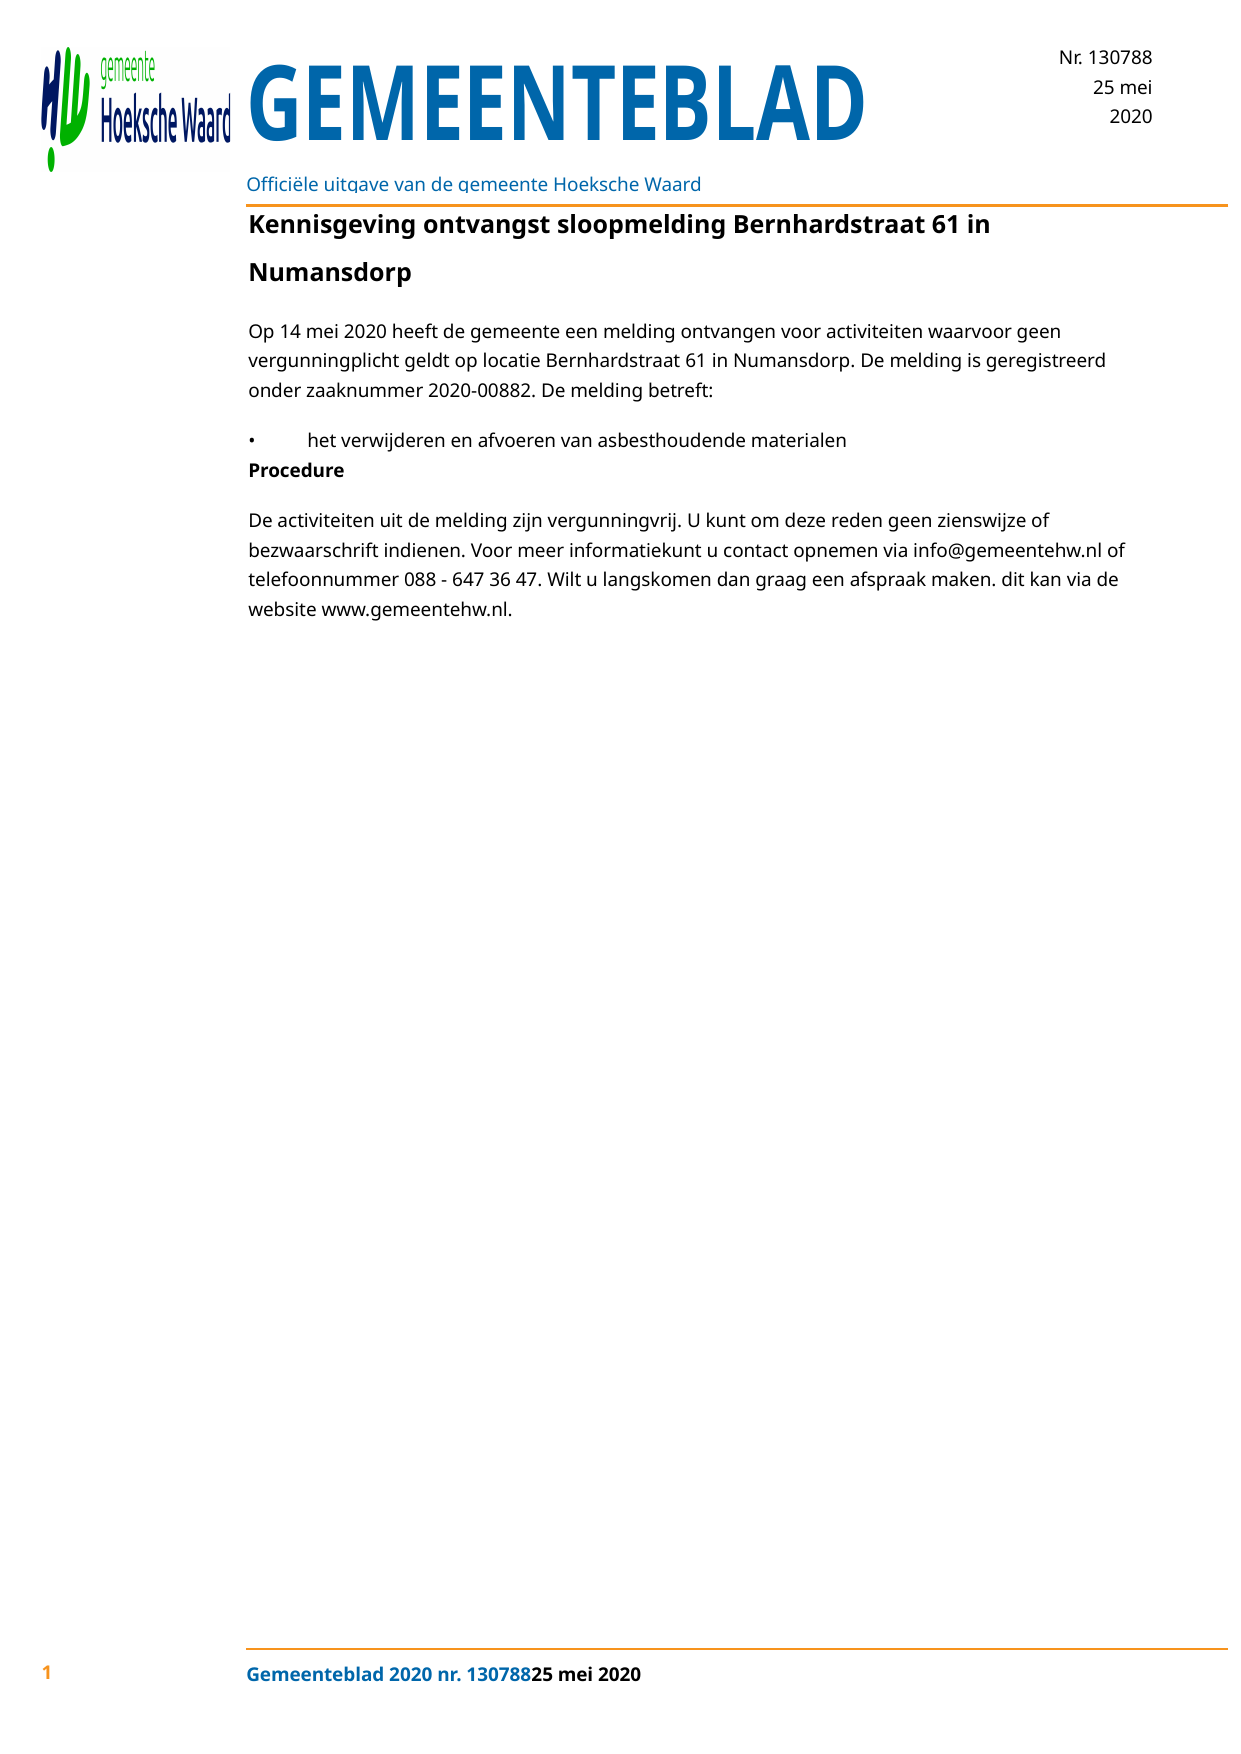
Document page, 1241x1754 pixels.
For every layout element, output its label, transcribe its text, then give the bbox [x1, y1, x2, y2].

text De activiteiten uit de melding zijn vergunningvrij. U kunt om deze reden geen zienswijze of bezwaarschrift indienen. Voor meer informatiekunt u contact opnemen via info@gemeentehw.nl of telefoonnummer 088 - 647 36 47. Wilt u langskomen dan graag een afspraak maken. dit kan via de website www.gemeentehw.nl. [248, 507, 1152, 622]
text Kennisgeving ontvangst sloopmelding Bernhardstraat 61 in Numansdorp [248, 207, 1152, 288]
picture [41, 47, 231, 172]
list het verwijderen en afvoeren van asbesthoudende materialen [248, 427, 1152, 453]
text Op 14 mei 2020 heeft de gemeente een melding ontvangen voor activiteiten waarvoor geen vergunningplicht geldt op locatie Bernhardstraat 61 in Numansdorp. De melding is geregistreerd onder zaaknummer 2020-00882. De melding betreft: [248, 318, 1152, 403]
text Procedure [248, 457, 1152, 483]
